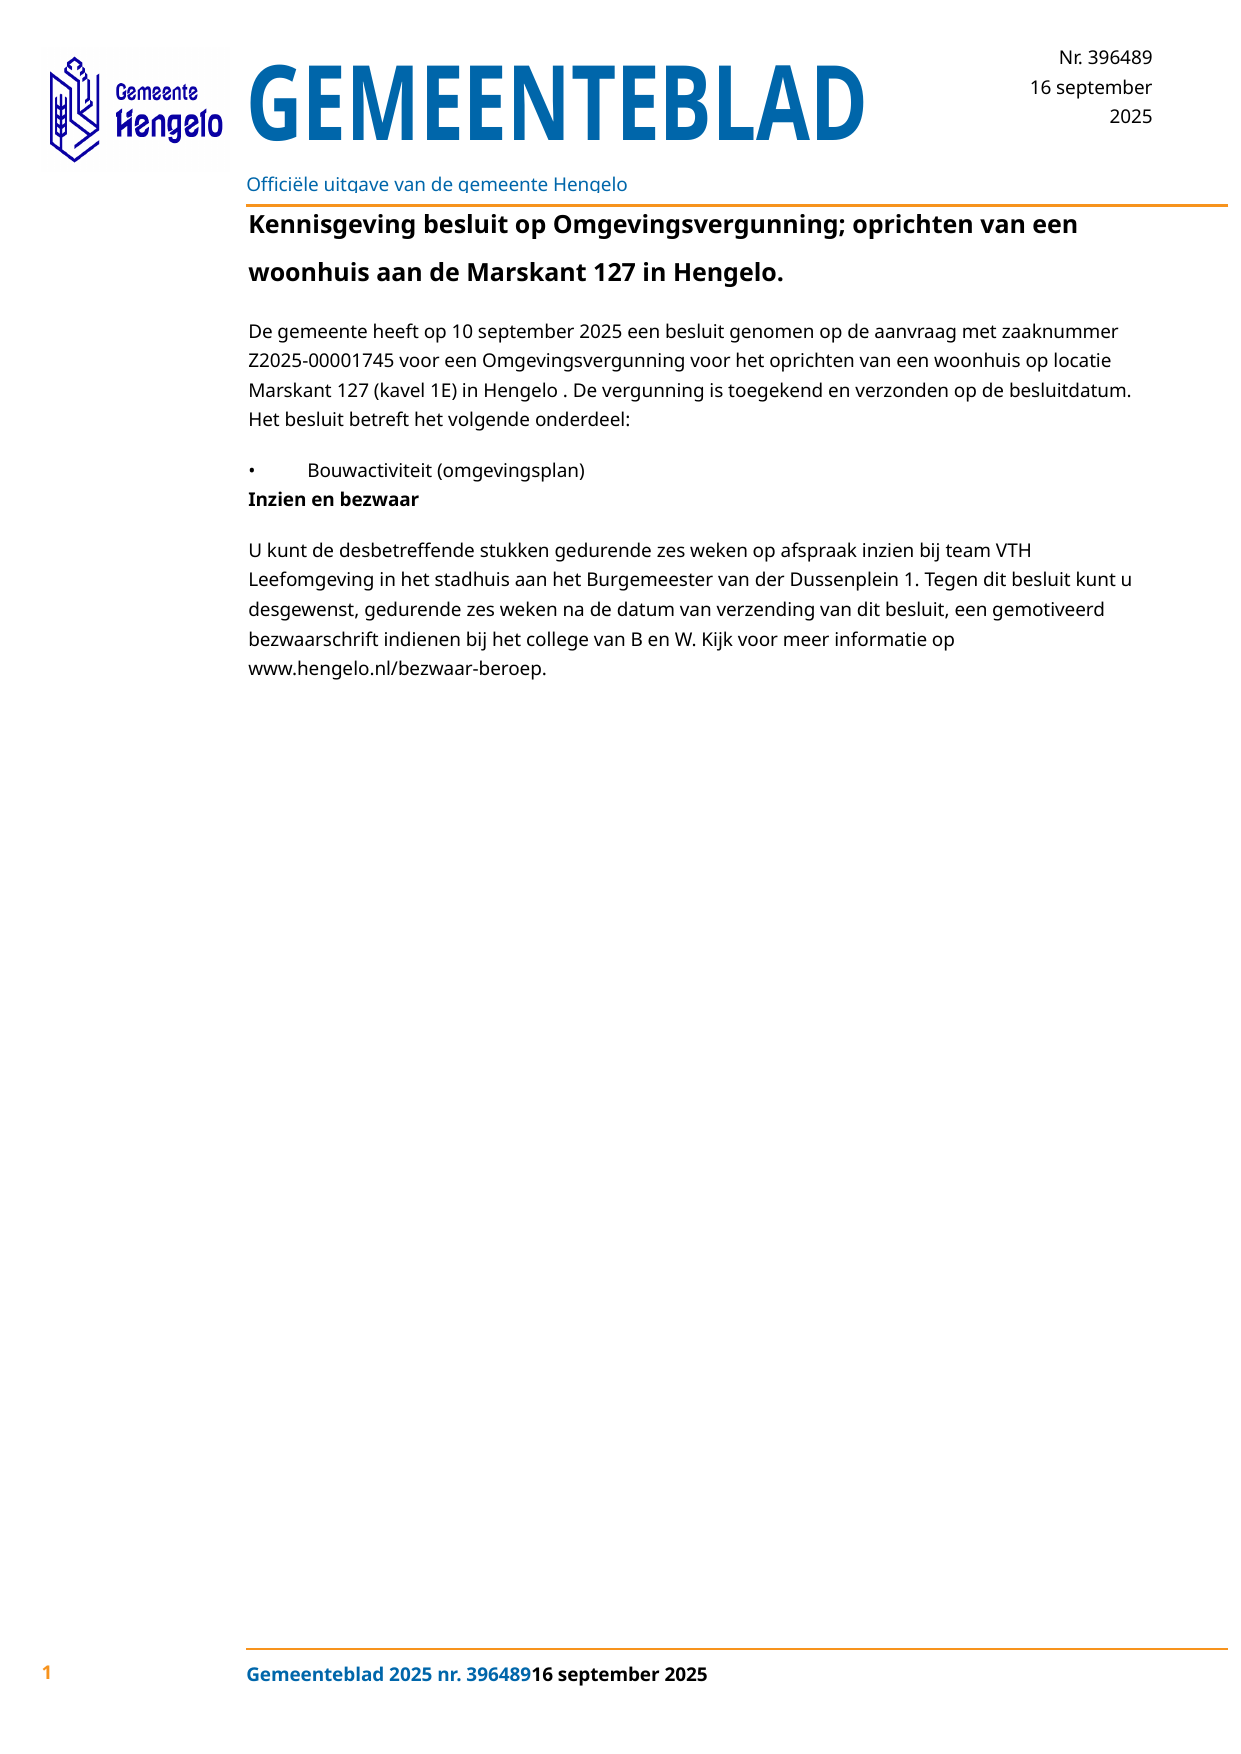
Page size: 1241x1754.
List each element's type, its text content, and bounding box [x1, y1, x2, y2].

text De gemeente heeft op 10 september 2025 een besluit genomen op de aanvraag met zaaknummer Z2025-00001745 voor een Omgevingsvergunning voor het oprichten van een woonhuis op locatie Marskant 127 (kavel 1E) in Hengelo . De vergunning is toegekend en verzonden op de besluitdatum. Het besluit betreft het volgende onderdeel: [248, 318, 1152, 432]
text Kennisgeving besluit op Omgevingsvergunning; oprichten van een woonhuis aan de Marskant 127 in Hengelo. [248, 207, 1152, 288]
text U kunt de desbetreffende stukken gedurende zes weken op afspraak inzien bij team VTH Leefomgeving in het stadhuis aan het Burgemeester van der Dussenplein 1. Tegen dit besluit kunt u desgewenst, gedurende zes weken na de datum van verzending van dit besluit, een gemotiveerd bezwaarschrift indienen bij het college van B en W. Kijk voor meer informatie op www.hengelo.nl/bezwaar-beroep. [248, 537, 1152, 681]
text Inzien en bezwaar [248, 487, 1152, 512]
picture [41, 47, 231, 172]
list Bouwactiviteit (omgevingsplan) [248, 457, 1152, 483]
